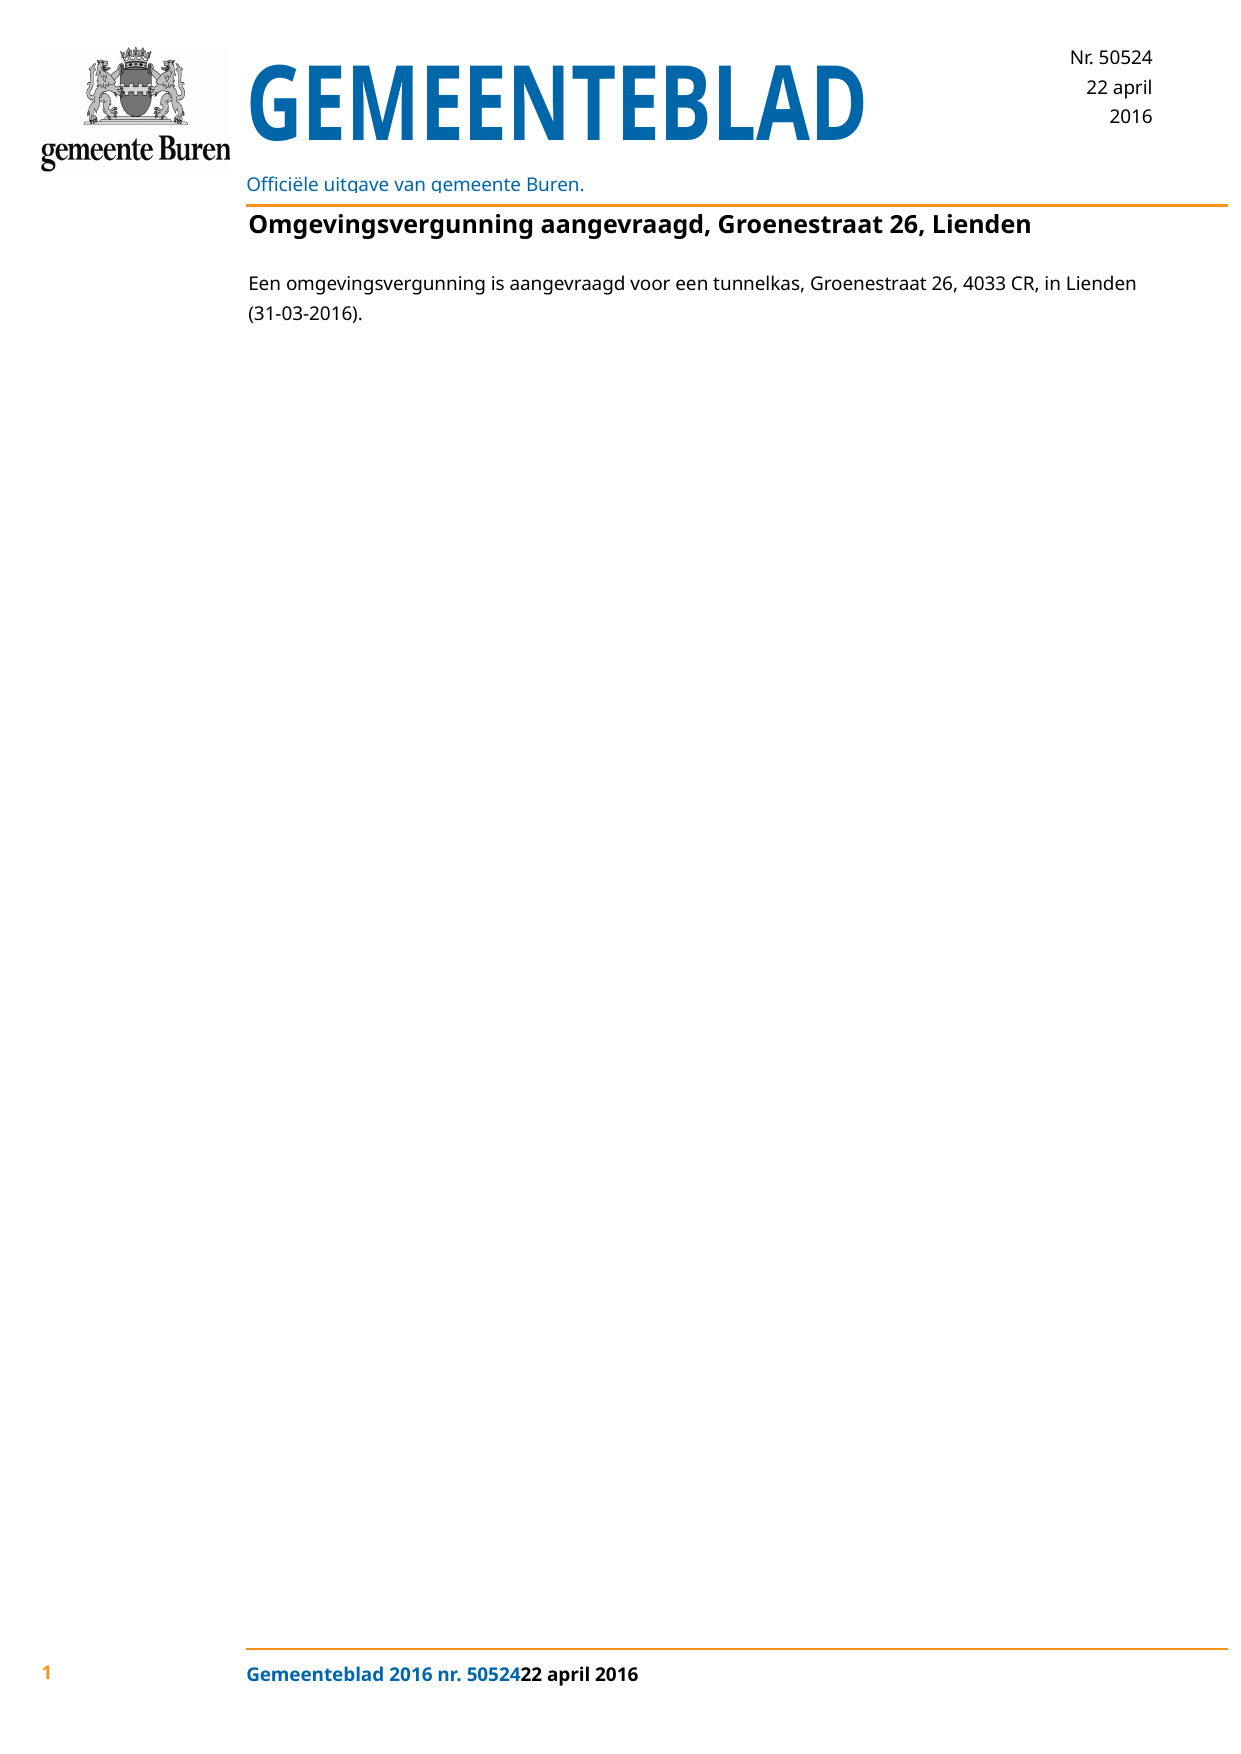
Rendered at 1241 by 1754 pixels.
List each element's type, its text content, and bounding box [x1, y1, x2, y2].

text Een omgevingsvergunning is aangevraagd voor een tunnelkas, Groenestraat 26, 4033 CR, in Lienden (31-03-2016). [248, 270, 1152, 326]
text Omgevingsvergunning aangevraagd, Groenestraat 26, Lienden [248, 207, 1152, 241]
picture [41, 47, 231, 172]
